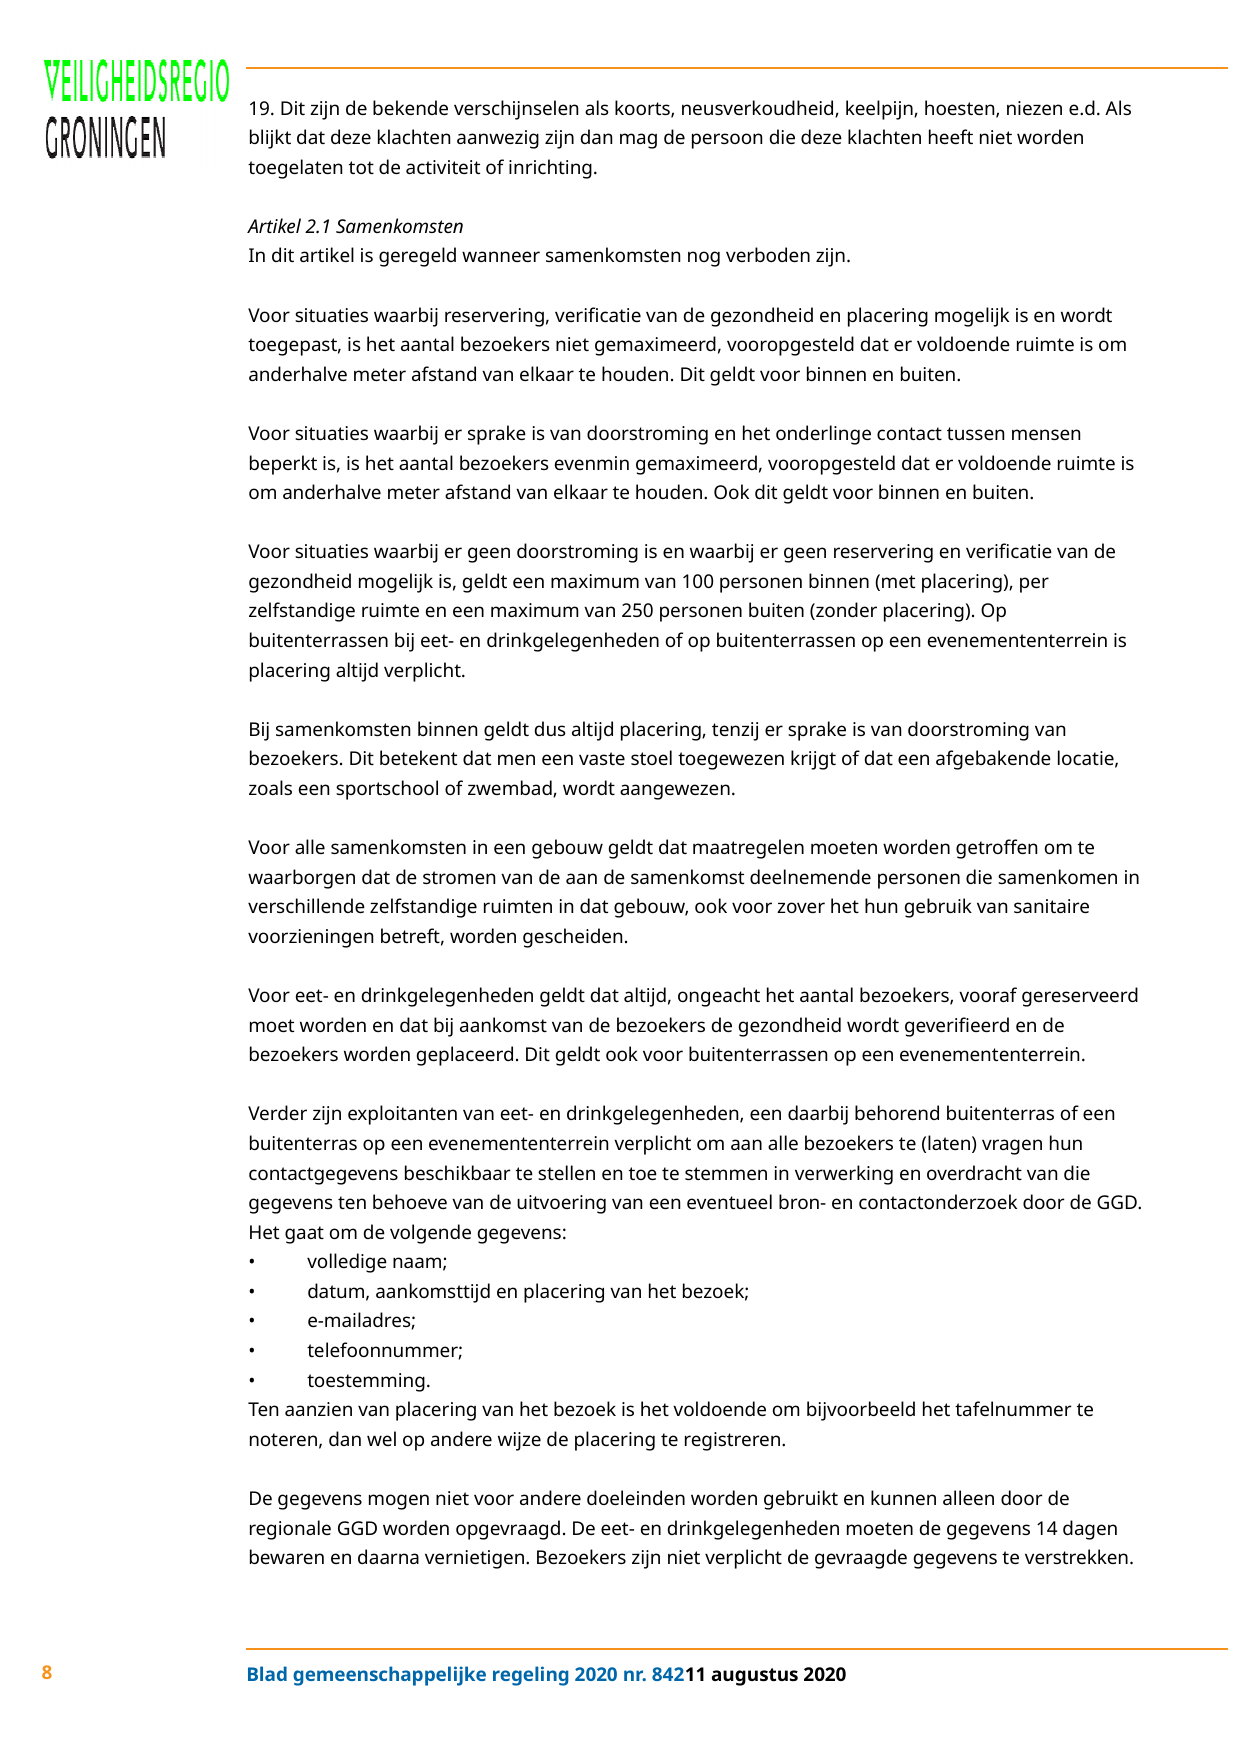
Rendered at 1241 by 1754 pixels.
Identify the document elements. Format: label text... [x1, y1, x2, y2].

list volledige naam; [248, 1248, 1152, 1274]
text Voor alle samenkomsten in een gebouw geldt dat maatregelen moeten worden getroffen om te waarborgen dat de stromen van de aan de samenkomst deelnemende personen die samenkomen in verschillende zelfstandige ruimten in dat gebouw, ook voor zover het hun gebruik van sanitaire voorzieningen betreft, worden gescheiden. [248, 834, 1152, 949]
text Bij samenkomsten binnen geldt dus altijd placering, tenzij er sprake is van doorstroming van bezoekers. Dit betekent dat men een vaste stoel toegewezen krijgt of dat een afgebakende locatie, zoals een sportschool of zwembad, wordt aangewezen. [248, 716, 1152, 801]
text Verder zijn exploitanten van eet- en drinkgelegenheden, een daarbij behorend buitenterras of een buitenterras op een evenemententerrein verplicht om aan alle bezoekers te (laten) vragen hun contactgegevens beschikbaar te stellen en toe te stemmen in verwerking en overdracht van die gegevens ten behoeve van de uitvoering van een eventueel bron- en contactonderzoek door de GGD. Het gaat om de volgende gegevens: [248, 1101, 1152, 1245]
text Voor situaties waarbij er sprake is van doorstroming en het onderlinge contact tussen mensen beperkt is, is het aantal bezoekers evenmin gemaximeerd, vooropgesteld dat er voldoende ruimte is om anderhalve meter afstand van elkaar te houden. Ook dit geldt voor binnen en buiten. [248, 420, 1152, 505]
list datum, aankomsttijd en placering van het bezoek; [248, 1278, 1152, 1304]
text Ten aanzien van placering van het bezoek is het voldoende om bijvoorbeeld het tafelnummer te noteren, dan wel op andere wijze de placering te registreren. [248, 1396, 1152, 1452]
text 19. Dit zijn de bekende verschijnselen als koorts, neusverkoudheid, keelpijn, hoesten, niezen e.d. Als blijkt dat deze klachten aanwezig zijn dan mag de persoon die deze klachten heeft niet worden toegelaten tot de activiteit of inrichting. [248, 95, 1152, 180]
list telefoonnummer; [248, 1337, 1152, 1363]
text Artikel 2.1 Samenkomsten [248, 213, 1152, 239]
picture [41, 47, 231, 172]
text Voor situaties waarbij reservering, verificatie van de gezondheid en placering mogelijk is en wordt toegepast, is het aantal bezoekers niet gemaximeerd, vooropgesteld dat er voldoende ruimte is om anderhalve meter afstand van elkaar te houden. Dit geldt voor binnen en buiten. [248, 302, 1152, 387]
list e-mailadres; [248, 1308, 1152, 1333]
text Voor situaties waarbij er geen doorstroming is en waarbij er geen reservering en verificatie van de gezondheid mogelijk is, geldt een maximum van 100 personen binnen (met placering), per zelfstandige ruimte en een maximum van 250 personen buiten (zonder placering). Op buitenterrassen bij eet- en drinkgelegenheden of op buitenterrassen op een evenemententerrein is placering altijd verplicht. [248, 538, 1152, 683]
text Voor eet- en drinkgelegenheden geldt dat altijd, ongeacht het aantal bezoekers, vooraf gereserveerd moet worden en dat bij aankomst van de bezoekers de gezondheid wordt geverifieerd en de bezoekers worden geplaceerd. Dit geldt ook voor buitenterrassen op een evenemententerrein. [248, 982, 1152, 1067]
text In dit artikel is geregeld wanneer samenkomsten nog verboden zijn. [248, 243, 1152, 268]
text De gegevens mogen niet voor andere doeleinden worden gebruikt en kunnen alleen door de regionale GGD worden opgevraagd. De eet- en drinkgelegenheden moeten de gegevens 14 dagen bewaren en daarna vernietigen. Bezoekers zijn niet verplicht de gevraagde gegevens te verstrekken. [248, 1485, 1152, 1570]
list toestemming. [248, 1367, 1152, 1393]
